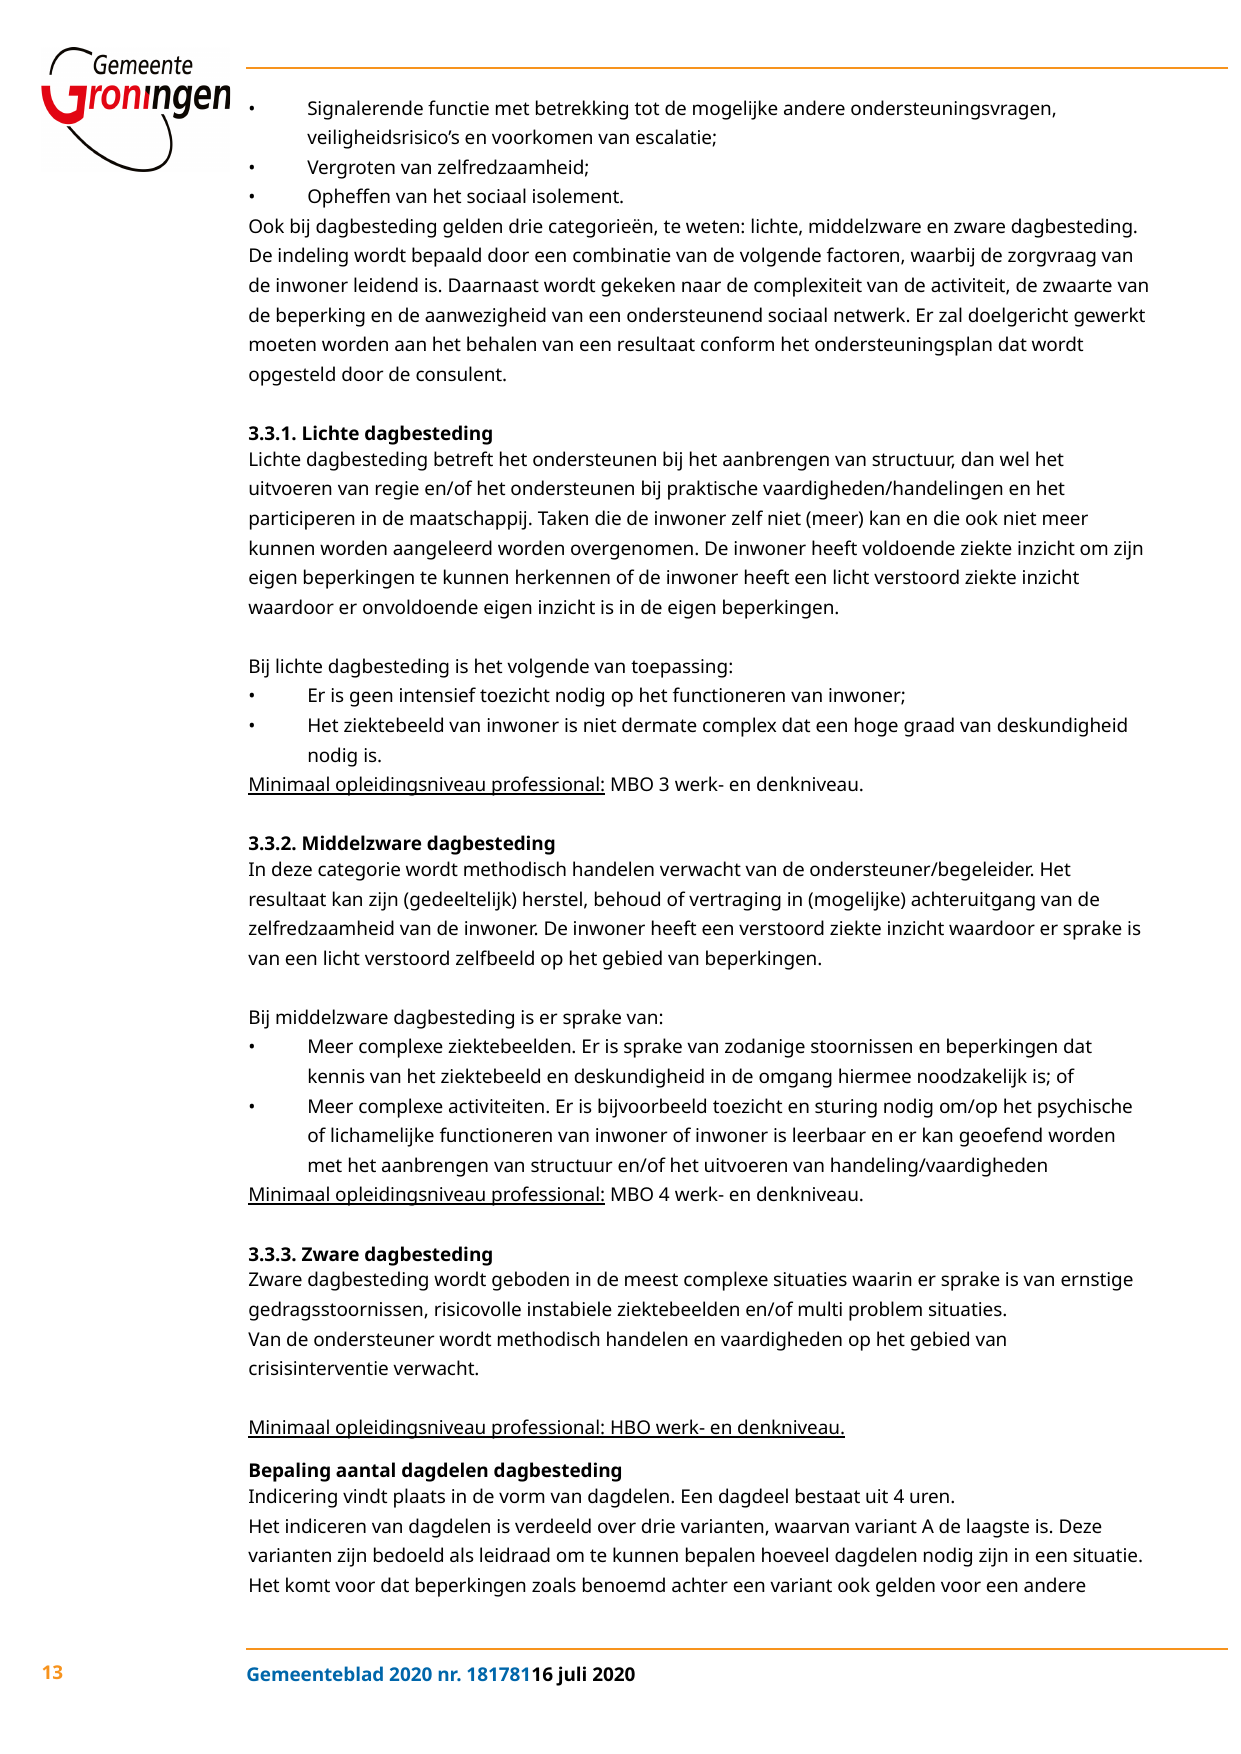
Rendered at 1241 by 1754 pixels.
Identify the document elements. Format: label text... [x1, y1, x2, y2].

text Minimaal opleidingsniveau professional: HBO werk- en denkniveau. [248, 1414, 1152, 1440]
text 3.3.3. Zware dagbesteding [248, 1241, 1152, 1267]
list Het ziektebeeld van inwoner is niet dermate complex dat een hoge graad van deskundigheid nodig is. [248, 712, 1152, 767]
text Lichte dagbesteding betreft het ondersteunen bij het aanbrengen van structuur, dan wel het uitvoeren van regie en/of het ondersteunen bij praktische vaardigheden/handelingen en het participeren in de maatschappij. Taken die de inwoner zelf niet (meer) kan en die ook niet meer kunnen worden aangeleerd worden overgenomen. De inwoner heeft voldoende ziekte inzicht om zijn eigen beperkingen te kunnen herkennen of de inwoner heeft een licht verstoord ziekte inzicht waardoor er onvoldoende eigen inzicht is in de eigen beperkingen. [248, 446, 1152, 619]
list Meer complexe ziektebeelden. Er is sprake van zodanige stoornissen en beperkingen dat kennis van het ziektebeeld en deskundigheid in de omgang hiermee noodzakelijk is; of [248, 1034, 1152, 1089]
list Opheffen van het sociaal isolement. [248, 183, 1152, 209]
text 3.3.1. Lichte dagbesteding [248, 420, 1152, 446]
list Meer complexe activiteiten. Er is bijvoorbeeld toezicht en sturing nodig om/op het psychische of lichamelijke functioneren van inwoner of inwoner is leerbaar en er kan geoefend worden met het aanbrengen van structuur en/of het uitvoeren van handeling/vaardigheden [248, 1093, 1152, 1178]
list Er is geen intensief toezicht nodig op het functioneren van inwoner; [248, 683, 1152, 708]
text Bij lichte dagbesteding is het volgende van toepassing: [248, 653, 1152, 679]
text Het komt voor dat beperkingen zoals benoemd achter een variant ook gelden voor een andere [248, 1572, 1152, 1598]
text Bepaling aantal dagdelen dagbesteding [248, 1458, 1152, 1483]
text Indicering vindt plaats in de vorm van dagdelen. Een dagdeel bestaat uit 4 uren. [248, 1483, 1152, 1509]
picture [41, 47, 231, 172]
text Van de ondersteuner wordt methodisch handelen en vaardigheden op het gebied van crisisinterventie verwacht. [248, 1326, 1152, 1381]
list Vergroten van zelfredzaamheid; [248, 154, 1152, 180]
text 3.3.2. Middelzware dagbesteding [248, 831, 1152, 856]
text Bij middelzware dagbesteding is er sprake van: [248, 1004, 1152, 1030]
list Signalerende functie met betrekking tot de mogelijke andere ondersteuningsvragen, veiligheidsrisico’s en voorkomen van escalatie; [248, 95, 1152, 150]
text Minimaal opleidingsniveau professional: MBO 4 werk- en denkniveau. [248, 1182, 1152, 1207]
text Minimaal opleidingsniveau professional: MBO 3 werk- en denkniveau. [248, 771, 1152, 797]
text Ook bij dagbesteding gelden drie categorieën, te weten: lichte, middelzware en zware dagbesteding. De indeling wordt bepaald door een combinatie van de volgende factoren, waarbij de zorgvraag van de inwoner leidend is. Daarnaast wordt gekeken naar de complexiteit van de activiteit, de zwaarte van de beperking en de aanwezigheid van een ondersteunend sociaal netwerk. Er zal doelgericht gewerkt moeten worden aan het behalen van een resultaat conform het ondersteuningsplan dat wordt opgesteld door de consulent. [248, 213, 1152, 387]
text Het indiceren van dagdelen is verdeeld over drie varianten, waarvan variant A de laagste is. Deze varianten zijn bedoeld als leidraad om te kunnen bepalen hoeveel dagdelen nodig zijn in een situatie. [248, 1513, 1152, 1568]
text In deze categorie wordt methodisch handelen verwacht van de ondersteuner/begeleider. Het resultaat kan zijn (gedeeltelijk) herstel, behoud of vertraging in (mogelijke) achteruitgang van de zelfredzaamheid van de inwoner. De inwoner heeft een verstoord ziekte inzicht waardoor er sprake is van een licht verstoord zelfbeeld op het gebied van beperkingen. [248, 856, 1152, 971]
text Zware dagbesteding wordt geboden in de meest complexe situaties waarin er sprake is van ernstige gedragsstoornissen, risicovolle instabiele ziektebeelden en/of multi problem situaties. [248, 1267, 1152, 1322]
